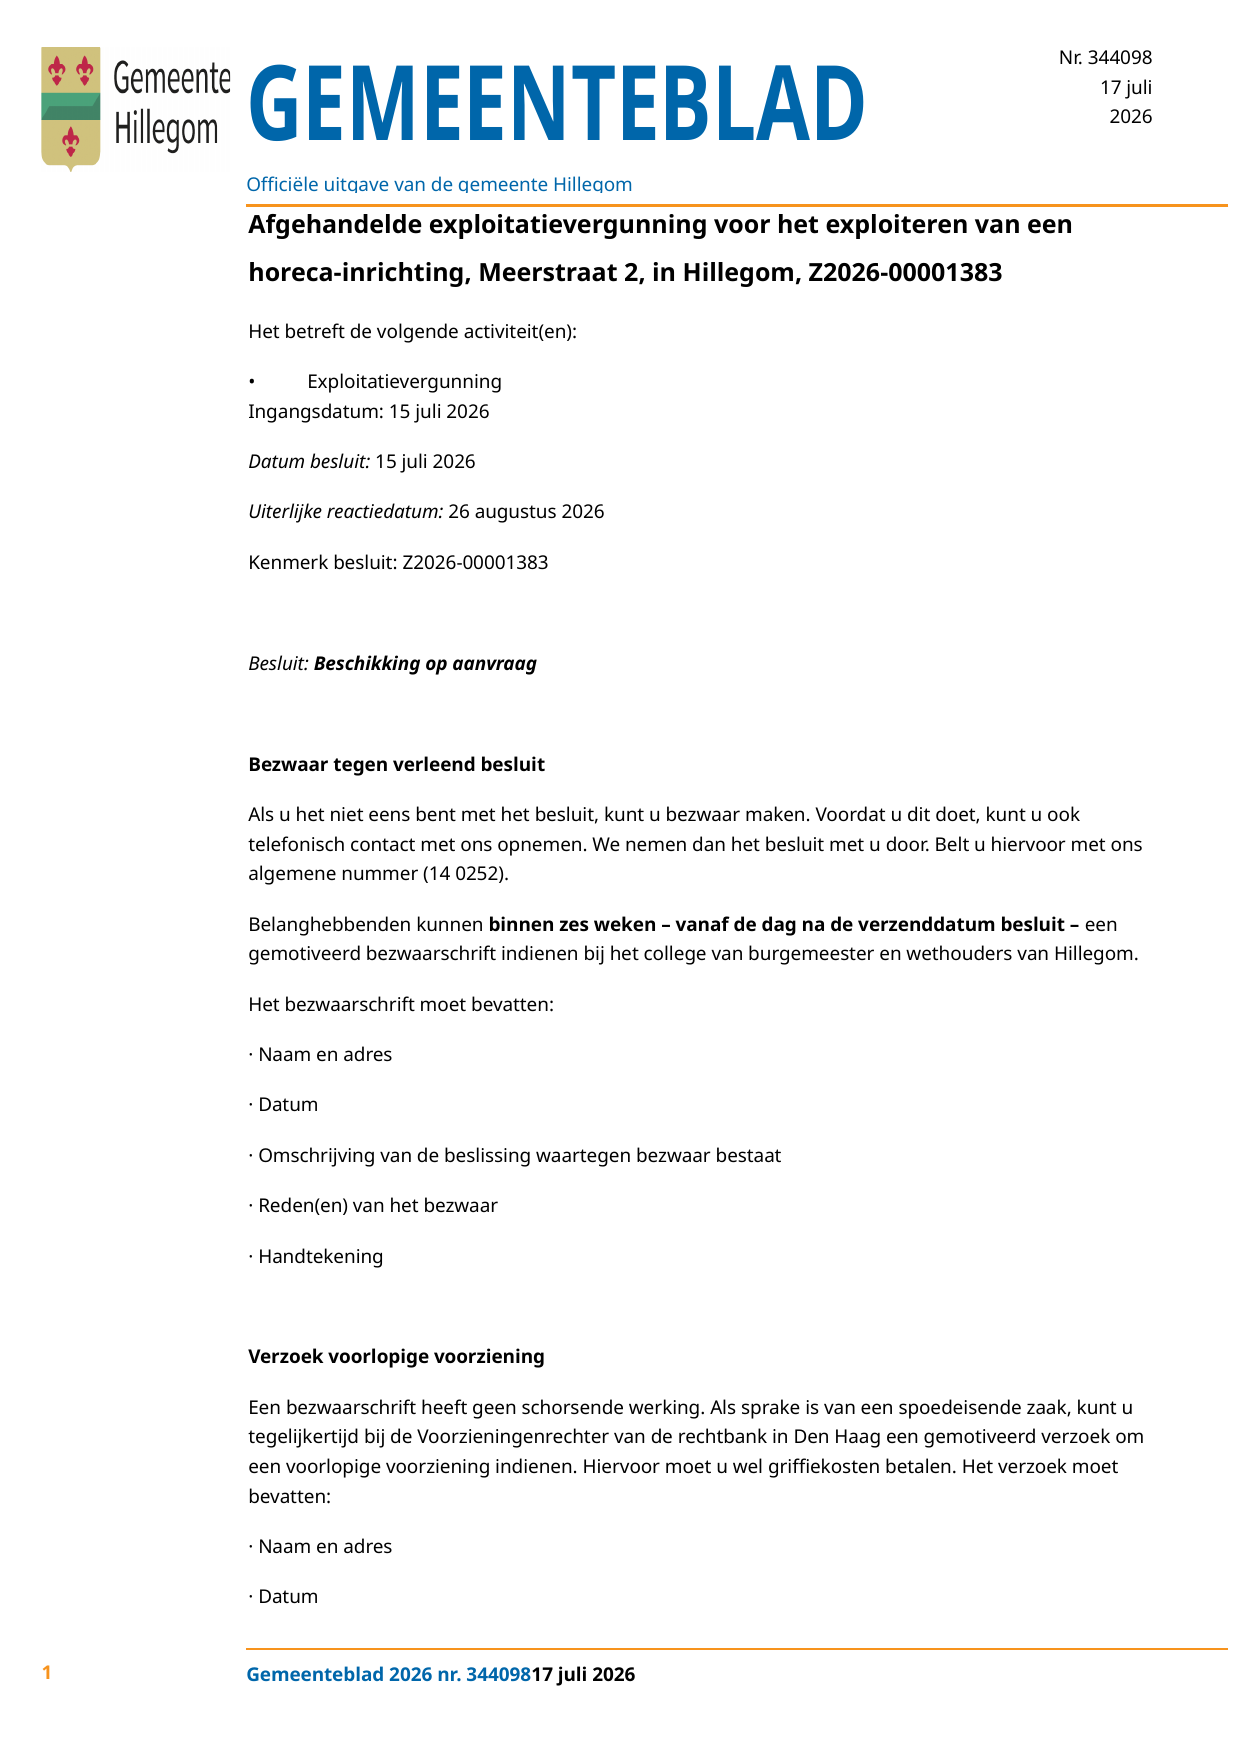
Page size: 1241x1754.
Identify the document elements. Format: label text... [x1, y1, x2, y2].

text · Reden(en) van het bezwaar [248, 1192, 1152, 1218]
text Kenmerk besluit: Z2026-00001383 [248, 549, 1152, 575]
picture [41, 47, 231, 172]
text Datum besluit: 15 juli 2026 [248, 448, 1152, 474]
list Exploitatievergunning [248, 368, 1152, 394]
text · Omschrijving van de beslissing waartegen bezwaar bestaat [248, 1142, 1152, 1168]
text Uiterlijke reactiedatum: 26 augustus 2026 [248, 499, 1152, 524]
text Bezwaar tegen verleend besluit [248, 751, 1152, 777]
text Afgehandelde exploitatievergunning voor het exploiteren van een horeca-inrichting, Meerstraat 2, in Hillegom, Z2026-00001383 [248, 207, 1152, 288]
text Als u het niet eens bent met het besluit, kunt u bezwaar maken. Voordat u dit doet, kunt u ook telefonisch contact met ons opnemen. We nemen dan het besluit met u door. Belt u hiervoor met ons algemene nummer (14 0252). [248, 801, 1152, 886]
text Verzoek voorlopige voorziening [248, 1344, 1152, 1369]
text Het betreft de volgende activiteit(en): [248, 318, 1152, 344]
text · Datum [248, 1584, 1152, 1609]
text Een bezwaarschrift heeft geen schorsende werking. Als sprake is van een spoedeisende zaak, kunt u tegelijkertijd bij de Voorzieningenrechter van de rechtbank in Den Haag een gemotiveerd verzoek om een voorlopige voorziening indienen. Hiervoor moet u wel griffiekosten betalen. Het verzoek moet bevatten: [248, 1394, 1152, 1509]
text Het bezwaarschrift moet bevatten: [248, 991, 1152, 1017]
text · Datum [248, 1092, 1152, 1117]
text · Naam en adres [248, 1533, 1152, 1559]
text Ingangsdatum: 15 juli 2026 [248, 398, 1152, 424]
text Belanghebbenden kunnen binnen zes weken – vanaf de dag na de verzenddatum besluit – een gemotiveerd bezwaarschrift indienen bij het college van burgemeester en wethouders van Hillegom. [248, 911, 1152, 966]
text · Handtekening [248, 1243, 1152, 1269]
text Besluit: Beschikking op aanvraag [248, 650, 1152, 676]
text · Naam en adres [248, 1041, 1152, 1067]
